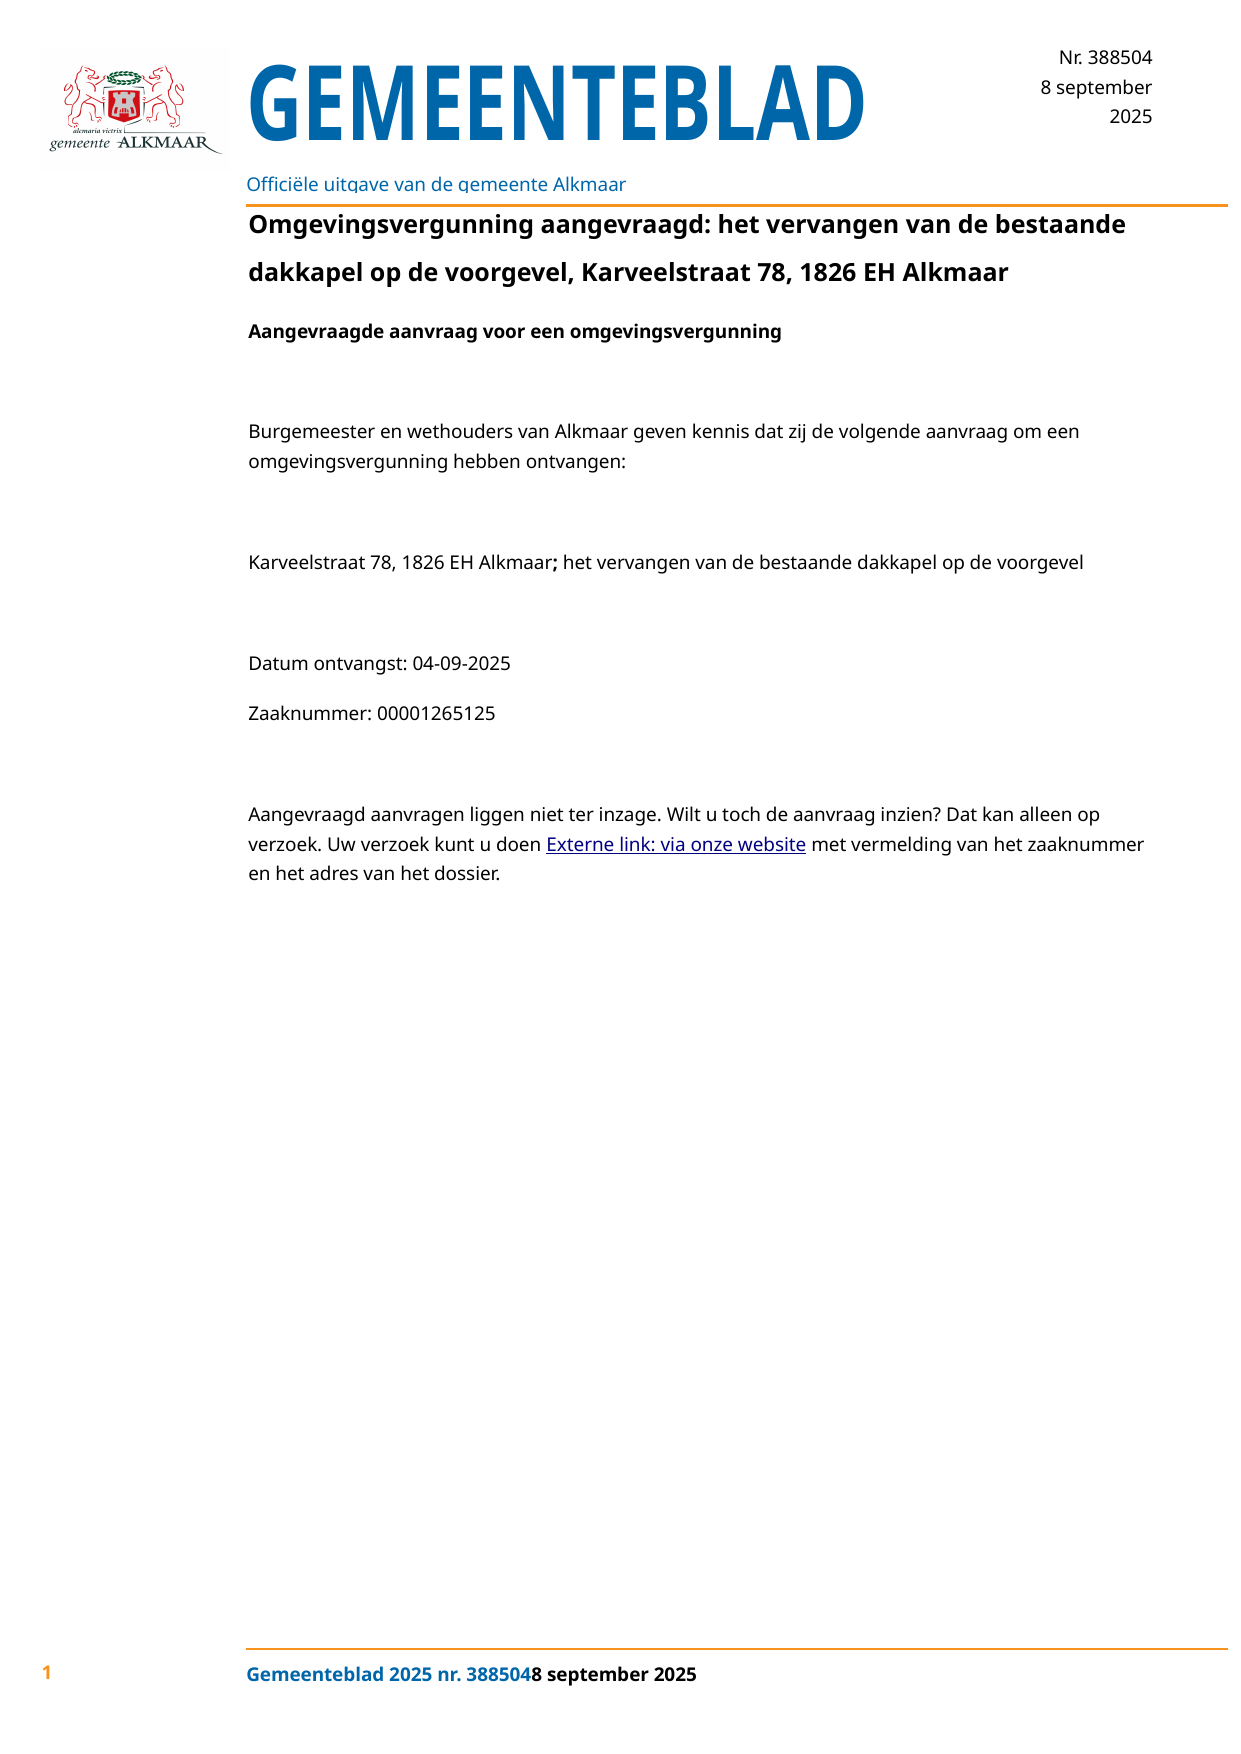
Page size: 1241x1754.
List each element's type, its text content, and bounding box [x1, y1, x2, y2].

text Datum ontvangst: 04-09-2025 [248, 650, 1152, 676]
text Zaaknummer: 00001265125 [248, 700, 1152, 726]
text Omgevingsvergunning aangevraagd: het vervangen van de bestaande dakkapel op de voorgevel, Karveelstraat 78, 1826 EH Alkmaar [248, 207, 1152, 288]
text Karveelstraat 78, 1826 EH Alkmaar; het vervangen van de bestaande dakkapel op de voorgevel [248, 549, 1152, 575]
text Aangevraagd aanvragen liggen niet ter inzage. Wilt u toch de aanvraag inzien? Dat kan alleen op verzoek. Uw verzoek kunt u doen Externe link: via onze website met vermelding van het zaaknummer en het adres van het dossier. [248, 801, 1152, 886]
picture [41, 47, 231, 172]
text Burgemeester en wethouders van Alkmaar geven kennis dat zij de volgende aanvraag om een omgevingsvergunning hebben ontvangen: [248, 419, 1152, 474]
text Aangevraagde aanvraag voor een omgevingsvergunning [248, 318, 1152, 344]
